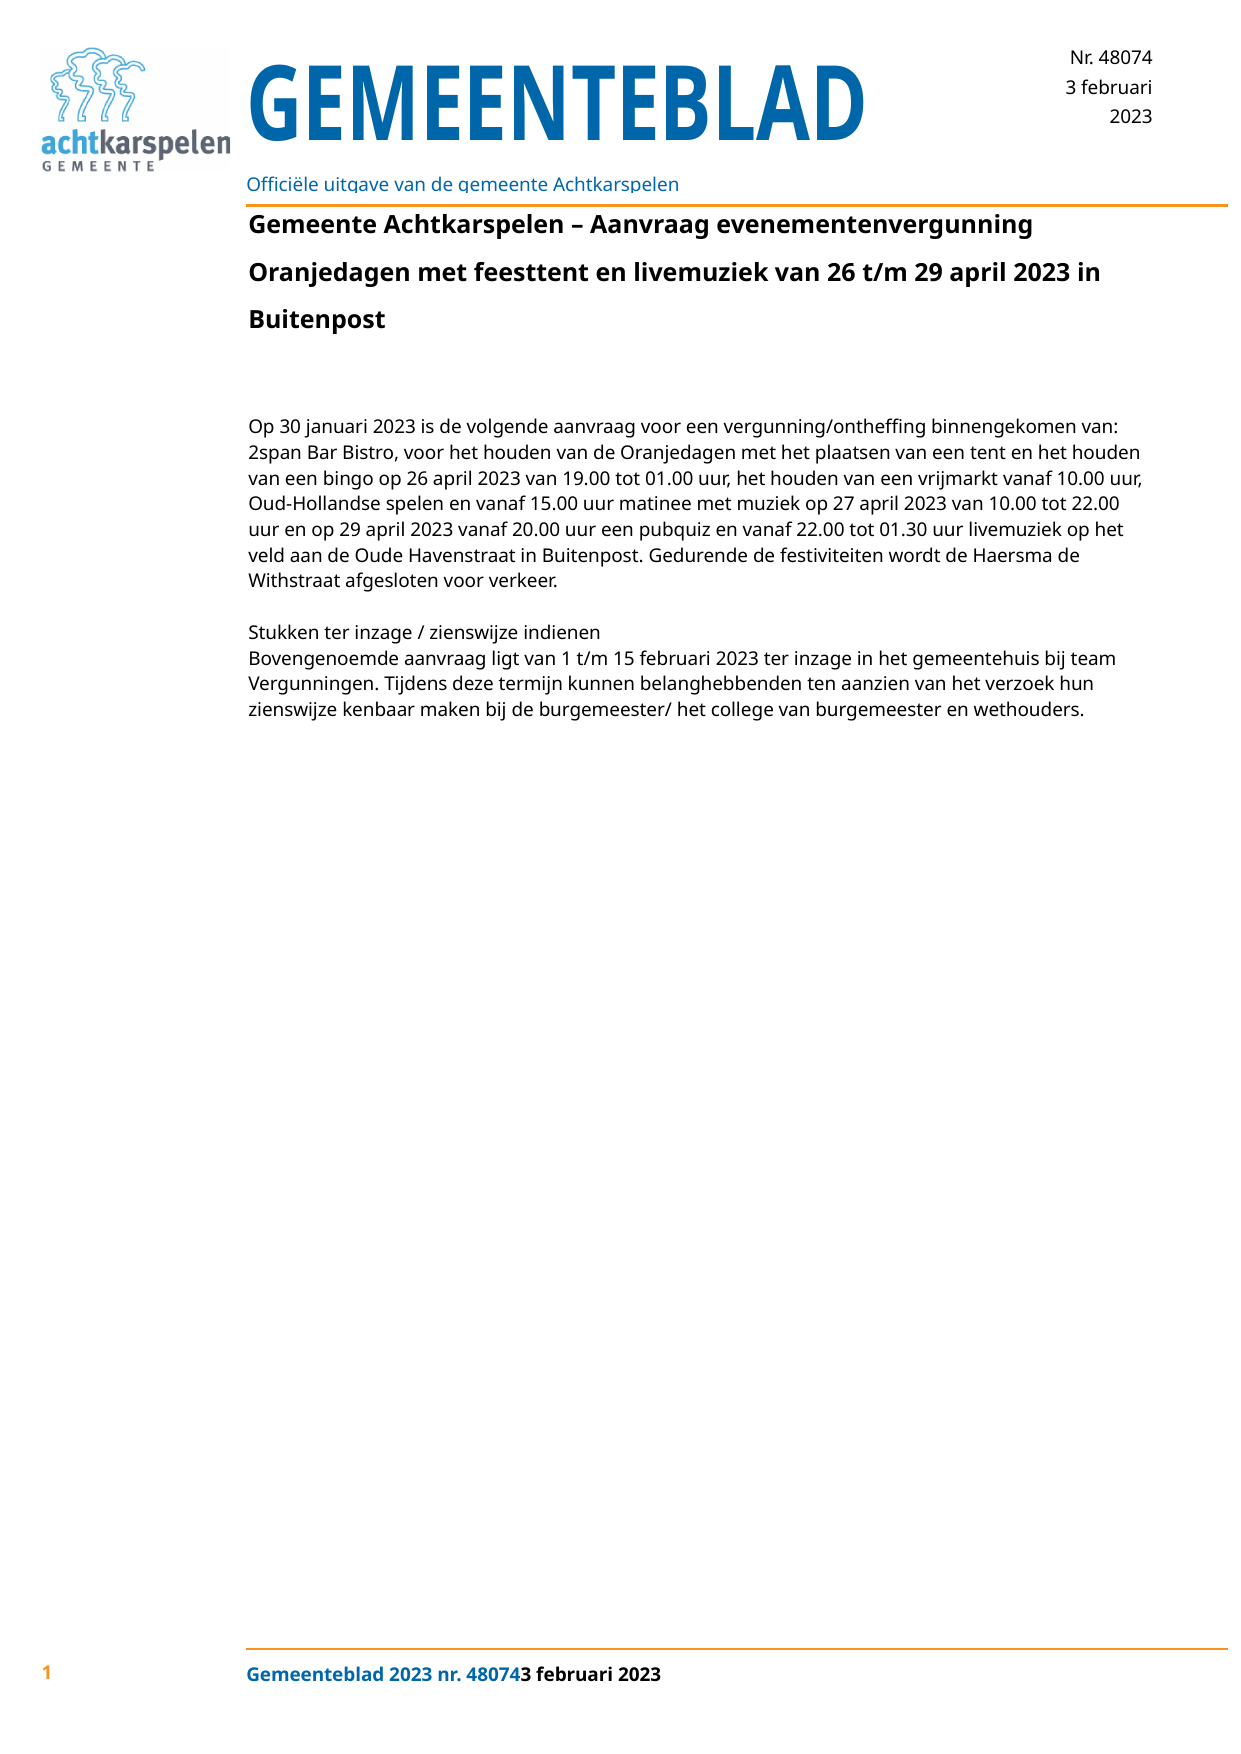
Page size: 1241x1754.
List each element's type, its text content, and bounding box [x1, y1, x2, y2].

text Bovengenoemde aanvraag ligt van 1 t/m 15 februari 2023 ter inzage in het gemeentehuis bij team Vergunningen. Tijdens deze termijn kunnen belanghebbenden ten aanzien van het verzoek hun zienswijze kenbaar maken bij de burgemeester/ het college van burgemeester en wethouders. [248, 645, 1152, 722]
picture [41, 47, 231, 172]
text 2span Bar Bistro, voor het houden van de Oranjedagen met het plaatsen van een tent en het houden van een bingo op 26 april 2023 van 19.00 tot 01.00 uur, het houden van een vrijmarkt vanaf 10.00 uur, Oud-Hollandse spelen en vanaf 15.00 uur matinee met muziek op 27 april 2023 van 10.00 tot 22.00 uur en op 29 april 2023 vanaf 20.00 uur een pubquiz en vanaf 22.00 tot 01.30 uur livemuziek op het veld aan de Oude Havenstraat in Buitenpost. Gedurende de festiviteiten wordt de Haersma de Withstraat afgesloten voor verkeer. [248, 439, 1152, 593]
text Op 30 januari 2023 is de volgende aanvraag voor een vergunning/ontheffing binnengekomen van: [248, 413, 1152, 439]
text Stukken ter inzage / zienswijze indienen [248, 619, 1152, 645]
text Gemeente Achtkarspelen – Aanvraag evenementenvergunning Oranjedagen met feesttent en livemuziek van 26 t/m 29 april 2023 in Buitenpost [248, 207, 1152, 336]
